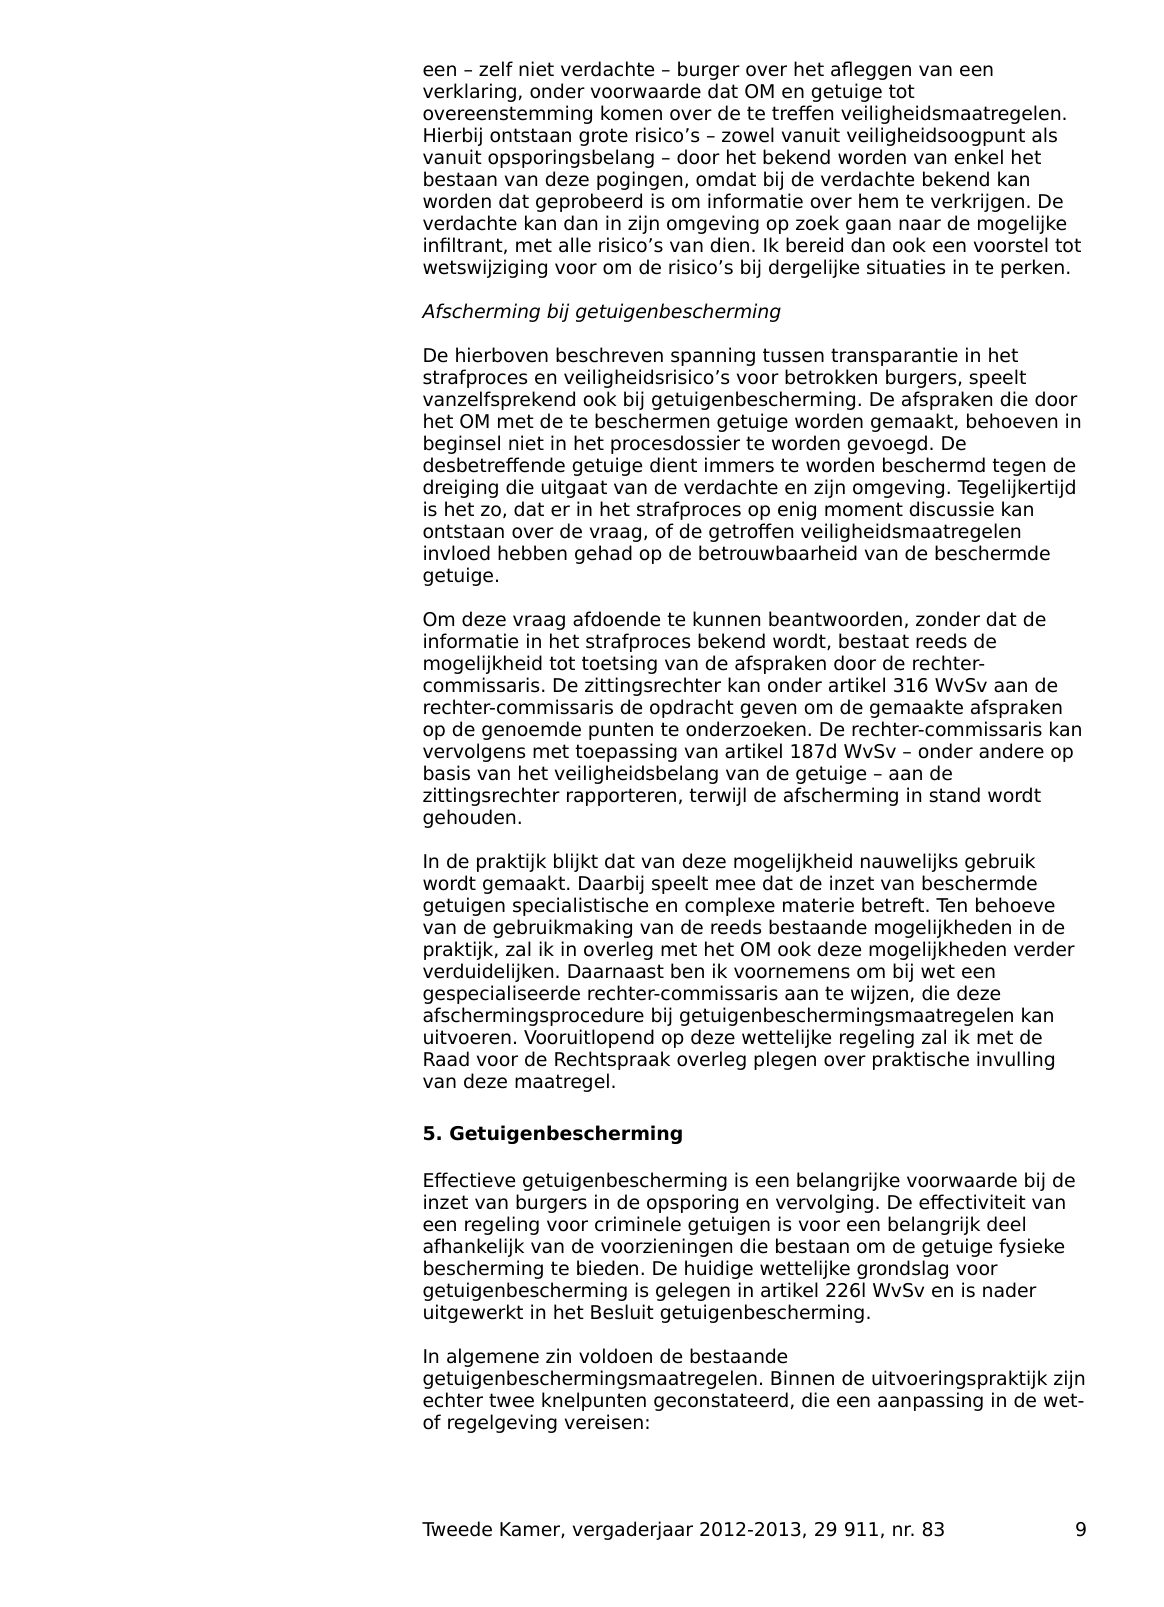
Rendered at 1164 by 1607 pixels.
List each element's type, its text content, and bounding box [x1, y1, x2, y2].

subtitle Afscherming bij getuigenbescherming [422, 301, 1087, 323]
text In algemene zin voldoen de bestaande getuigenbeschermingsmaatregelen. Binnen de uitvoeringspraktijk zijn echter twee knelpunten geconstateerd, die een aanpassing in de wet- of regelgeving vereisen: [422, 1346, 1087, 1434]
text Om deze vraag afdoende te kunnen beantwoorden, zonder dat de informatie in het strafproces bekend wordt, bestaat reeds de mogelijkheid tot toetsing van de afspraken door de rechter-commissaris. De zittingsrechter kan onder artikel 316 WvSv aan de rechter-commissaris de opdracht geven om de gemaakte afspraken op de genoemde punten te onderzoeken. De rechter-commissaris kan vervolgens met toepassing van artikel 187d WvSv – onder andere op basis van het veiligheidsbelang van de getuige – aan de zittingsrechter rapporteren, terwijl de afscherming in stand wordt gehouden. [422, 609, 1087, 829]
text De hierboven beschreven spanning tussen transparantie in het strafproces en veiligheidsrisico’s voor betrokken burgers, speelt vanzelfsprekend ook bij getuigenbescherming. De afspraken die door het OM met de te beschermen getuige worden gemaakt, behoeven in beginsel niet in het procesdossier te worden gevoegd. De desbetreffende getuige dient immers te worden beschermd tegen de dreiging die uitgaat van de verdachte en zijn omgeving. Tegelijkertijd is het zo, dat er in het strafproces op enig moment discussie kan ontstaan over de vraag, of de getroffen veiligheidsmaatregelen invloed hebben gehad op de betrouwbaarheid van de beschermde getuige. [422, 345, 1087, 587]
subtitle 5. Getuigenbescherming [422, 1123, 1087, 1145]
text In de praktijk blijkt dat van deze mogelijkheid nauwelijks gebruik wordt gemaakt. Daarbij speelt mee dat de inzet van beschermde getuigen specialistische en complexe materie betreft. Ten behoeve van de gebruikmaking van de reeds bestaande mogelijkheden in de praktijk, zal ik in overleg met het OM ook deze mogelijkheden verder verduidelijken. Daarnaast ben ik voornemens om bij wet een gespecialiseerde rechter-commissaris aan te wijzen, die deze afschermingsprocedure bij getuigenbeschermingsmaatregelen kan uitvoeren. Vooruitlopend op deze wettelijke regeling zal ik met de Raad voor de Rechtspraak overleg plegen over praktische invulling van deze maatregel. [422, 851, 1087, 1093]
text Effectieve getuigenbescherming is een belangrijke voorwaarde bij de inzet van burgers in de opsporing en vervolging. De effectiviteit van een regeling voor criminele getuigen is voor een belangrijk deel afhankelijk van de voorzieningen die bestaan om de getuige fysieke bescherming te bieden. De huidige wettelijke grondslag voor getuigenbescherming is gelegen in artikel 226l WvSv en is nader uitgewerkt in het Besluit getuigenbescherming. [422, 1170, 1087, 1324]
text een – zelf niet verdachte – burger over het afleggen van een verklaring, onder voorwaarde dat OM en getuige tot overeenstemming komen over de te treffen veiligheidsmaatregelen. Hierbij ontstaan grote risico’s – zowel vanuit veiligheidsoogpunt als vanuit opsporingsbelang – door het bekend worden van enkel het bestaan van deze pogingen, omdat bij de verdachte bekend kan worden dat geprobeerd is om informatie over hem te verkrijgen. De verdachte kan dan in zijn omgeving op zoek gaan naar de mogelijke infiltrant, met alle risico’s van dien. Ik bereid dan ook een voorstel tot wetswijziging voor om de risico’s bij dergelijke situaties in te perken. [422, 59, 1087, 279]
